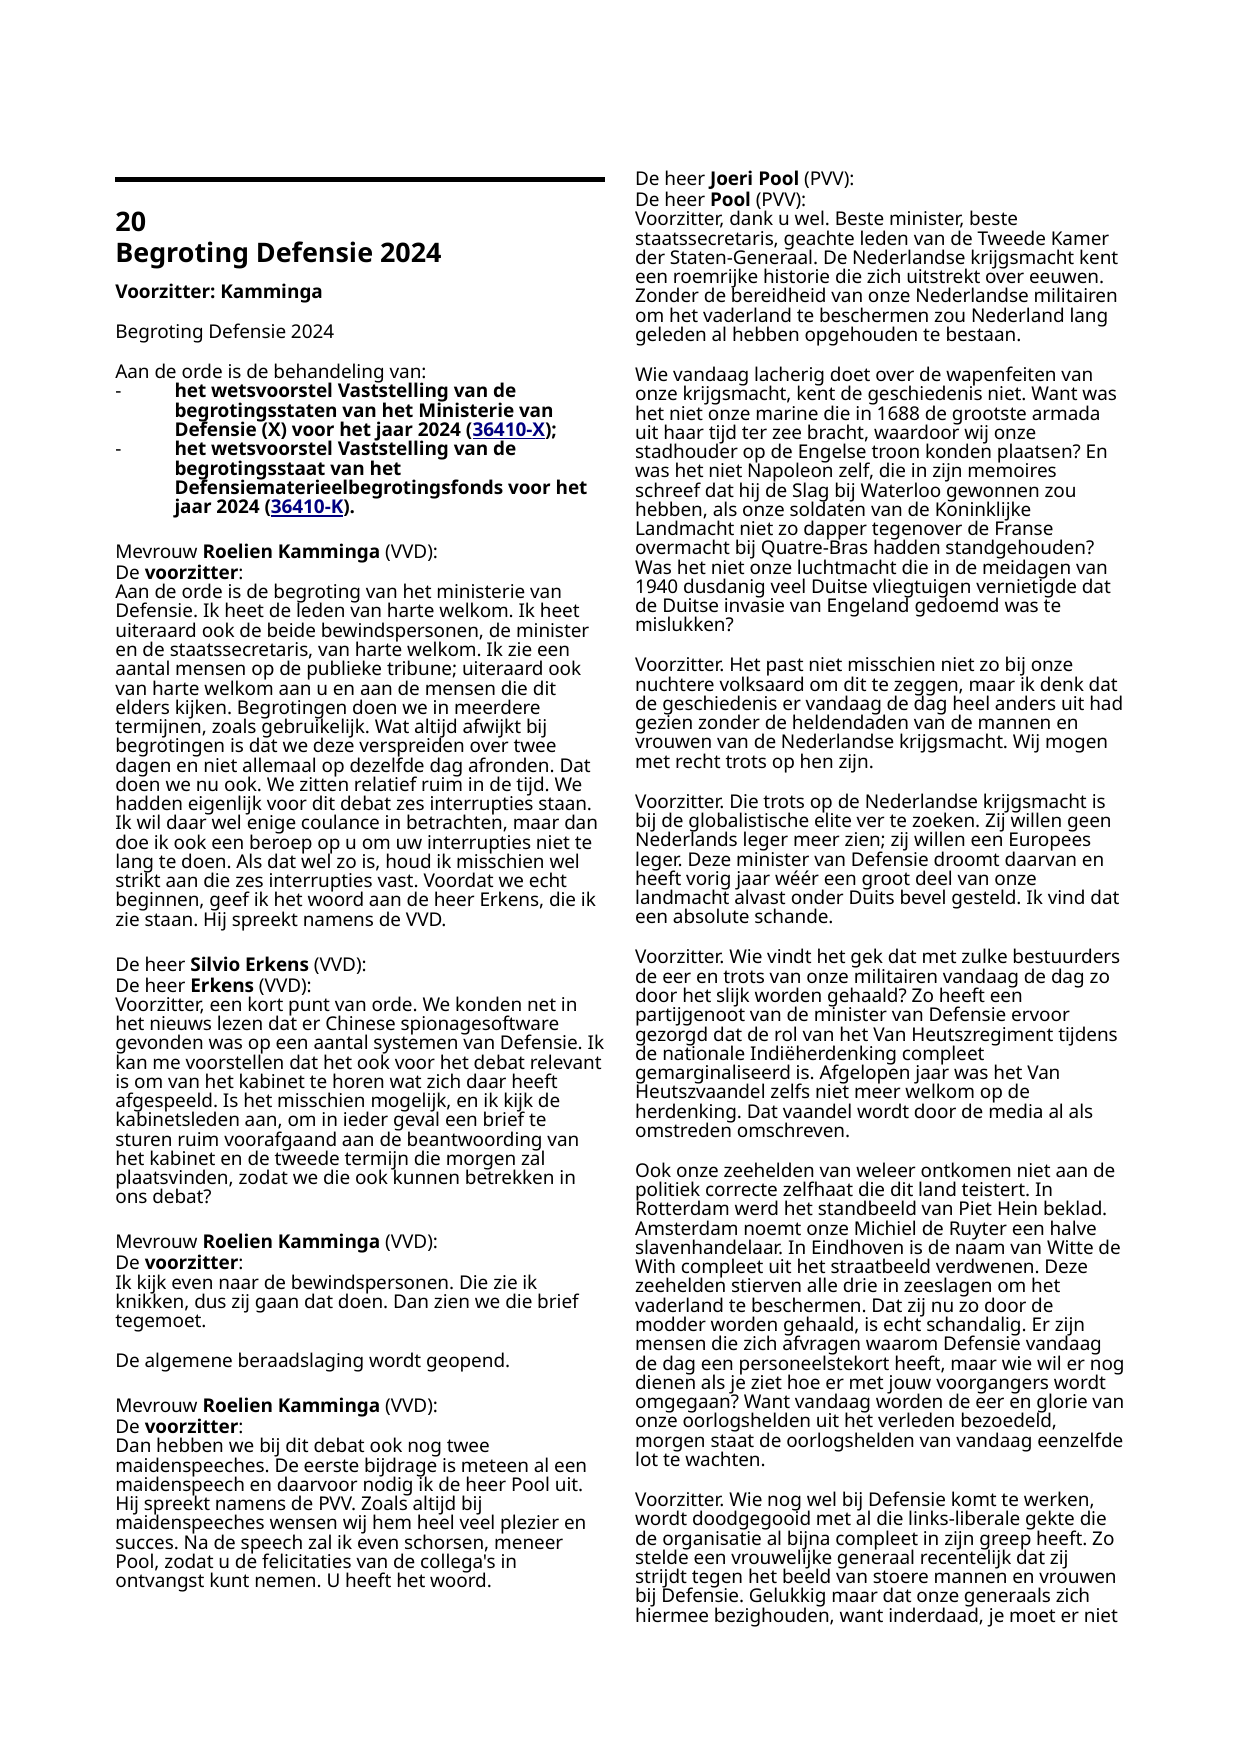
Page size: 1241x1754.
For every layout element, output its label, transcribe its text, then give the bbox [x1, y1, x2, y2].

text De voorzitter: [115, 564, 605, 583]
text Mevrouw Roelien Kamminga (VVD): [115, 538, 605, 564]
text De voorzitter: [115, 1418, 605, 1437]
text Voorzitter: Kamminga [115, 283, 605, 302]
text Mevrouw Roelien Kamminga (VVD): [115, 1229, 605, 1254]
text Dan hebben we bij dit debat ook nog twee maidenspeeches. De eerste bijdrage is meteen al een maidenspeech en daarvoor nodig ik de heer Pool uit. Hij spreekt namens de PVV. Zoals altijd bij maidenspeeches wensen wij hem heel veel plezier en succes. Na de speech zal ik even schorsen, meneer Pool, zodat u de felicitaties van de collega's in ontvangst kunt nemen. U heeft het woord. [115, 1437, 605, 1591]
text Ook onze zeehelden van weleer ontkomen niet aan de politiek correcte zelfhaat die dit land teistert. In Rotterdam werd het standbeeld van Piet Hein beklad. Amsterdam noemt onze Michiel de Ruyter een halve slavenhandelaar. In Eindhoven is de naam van Witte de With compleet uit het straatbeeld verdwenen. Deze zeehelden stierven alle drie in zeeslagen om het vaderland te beschermen. Dat zij nu zo door de modder worden gehaald, is echt schandalig. Er zijn mensen die zich afvragen waarom Defensie vandaag de dag een personeelstekort heeft, maar wie wil er nog dienen als je ziet hoe er met jouw voorgangers wordt omgegaan? Want vandaag worden de eer en glorie van onze oorlogshelden uit het verleden bezoedeld, morgen staat de oorlogshelden van vandaag eenzelfde lot te wachten. [635, 1162, 1125, 1470]
text Voorzitter. Wie nog wel bij Defensie komt te werken, wordt doodgegooid met al die links-liberale gekte die de organisatie al bijna compleet in zijn greep heeft. Zo stelde een vrouwelijke generaal recentelijk dat zij strijdt tegen het beeld van stoere mannen en vrouwen bij Defensie. Gelukkig maar dat onze generaals zich hiermee bezighouden, want inderdaad, je moet er niet [635, 1491, 1125, 1626]
list het wetsvoorstel Vaststelling van de begrotingsstaat van het Defensiematerieelbegrotingsfonds voor het jaar 2024 (36410-K). [115, 440, 605, 517]
list het wetsvoorstel Vaststelling van de begrotingsstaten van het Ministerie van Defensie (X) voor het jaar 2024 (36410-X); [115, 382, 605, 440]
text Aan de orde is de behandeling van: [115, 363, 605, 382]
text De voorzitter: [115, 1254, 605, 1274]
text De heer Joeri Pool (PVV): [635, 165, 1125, 191]
text 20 [115, 203, 605, 239]
text Voorzitter. Het past niet misschien niet zo bij onze nuchtere volksaard om dit te zeggen, maar ik denk dat de geschiedenis er vandaag de dag heel anders uit had gezien zonder de heldendaden van de mannen en vrouwen van de Nederlandse krijgsmacht. Wij mogen met recht trots op hen zijn. [635, 656, 1125, 772]
text Voorzitter. Die trots op de Nederlandse krijgsmacht is bij de globalistische elite ver te zoeken. Zij willen geen Nederlands leger meer zien; zij willen een Europees leger. Deze minister van Defensie droomt daarvan en heeft vorig jaar wéér een groot deel van onze landmacht alvast onder Duits bevel gesteld. Ik vind dat een absolute schande. [635, 793, 1125, 928]
text Mevrouw Roelien Kamminga (VVD): [115, 1392, 605, 1418]
text De heer Silvio Erkens (VVD): [115, 951, 605, 977]
text De heer Pool (PVV): [635, 191, 1125, 210]
text Begroting Defensie 2024 [115, 239, 605, 283]
text Ik kijk even naar de bewindspersonen. Die zie ik knikken, dus zij gaan dat doen. Dan zien we die brief tegemoet. [115, 1274, 605, 1331]
text Wie vandaag lacherig doet over de wapenfeiten van onze krijgsmacht, kent de geschiedenis niet. Want was het niet onze marine die in 1688 de grootste armada uit haar tijd ter zee bracht, waardoor wij onze stadhouder op de Engelse troon konden plaatsen? En was het niet Napoleon zelf, die in zijn memoires schreef dat hij de Slag bij Waterloo gewonnen zou hebben, als onze soldaten van de Koninklijke Landmacht niet zo dapper tegenover de Franse overmacht bij Quatre-Bras hadden standgehouden? Was het niet onze luchtmacht die in de meidagen van 1940 dusdanig veel Duitse vliegtuigen vernietigde dat de Duitse invasie van Engeland gedoemd was te mislukken? [635, 366, 1125, 636]
text De heer Erkens (VVD): [115, 977, 605, 996]
text De algemene beraadslaging wordt geopend. [115, 1352, 605, 1371]
text Begroting Defensie 2024 [115, 323, 605, 342]
text Voorzitter, dank u wel. Beste minister, beste staatssecretaris, geachte leden van de Tweede Kamer der Staten-Generaal. De Nederlandse krijgsmacht kent een roemrijke historie die zich uitstrekt over eeuwen. Zonder de bereidheid van onze Nederlandse militairen om het vaderland te beschermen zou Nederland lang geleden al hebben opgehouden te bestaan. [635, 210, 1125, 345]
text Voorzitter. Wie vindt het gek dat met zulke bestuurders de eer en trots van onze militairen vandaag de dag zo door het slijk worden gehaald? Zo heeft een partijgenoot van de minister van Defensie ervoor gezorgd dat de rol van het Van Heutszregiment tijdens de nationale Indiëherdenking compleet gemarginaliseerd is. Afgelopen jaar was het Van Heutszvaandel zelfs niet meer welkom op de herdenking. Dat vaandel wordt door de media al als omstreden omschreven. [635, 948, 1125, 1141]
text Voorzitter, een kort punt van orde. We konden net in het nieuws lezen dat er Chinese spionagesoftware gevonden was op een aantal systemen van Defensie. Ik kan me voorstellen dat het ook voor het debat relevant is om van het kabinet te horen wat zich daar heeft afgespeeld. Is het misschien mogelijk, en ik kijk de kabinetsleden aan, om in ieder geval een brief te sturen ruim voorafgaand aan de beantwoording van het kabinet en de tweede termijn die morgen zal plaatsvinden, zodat we die ook kunnen betrekken in ons debat? [115, 996, 605, 1208]
text Aan de orde is de begroting van het ministerie van Defensie. Ik heet de leden van harte welkom. Ik heet uiteraard ook de beide bewindspersonen, de minister en de staatssecretaris, van harte welkom. Ik zie een aantal mensen op de publieke tribune; uiteraard ook van harte welkom aan u en aan de mensen die dit elders kijken. Begrotingen doen we in meerdere termijnen, zoals gebruikelijk. Wat altijd afwijkt bij begrotingen is dat we deze verspreiden over twee dagen en niet allemaal op dezelfde dag afronden. Dat doen we nu ook. We zitten relatief ruim in de tijd. We hadden eigenlijk voor dit debat zes interrupties staan. Ik wil daar wel enige coulance in betrachten, maar dan doe ik ook een beroep op u om uw interrupties niet te lang te doen. Als dat wel zo is, houd ik misschien wel strikt aan die zes interrupties vast. Voordat we echt beginnen, geef ik het woord aan de heer Erkens, die ik zie staan. Hij spreekt namens de VVD. [115, 583, 605, 930]
